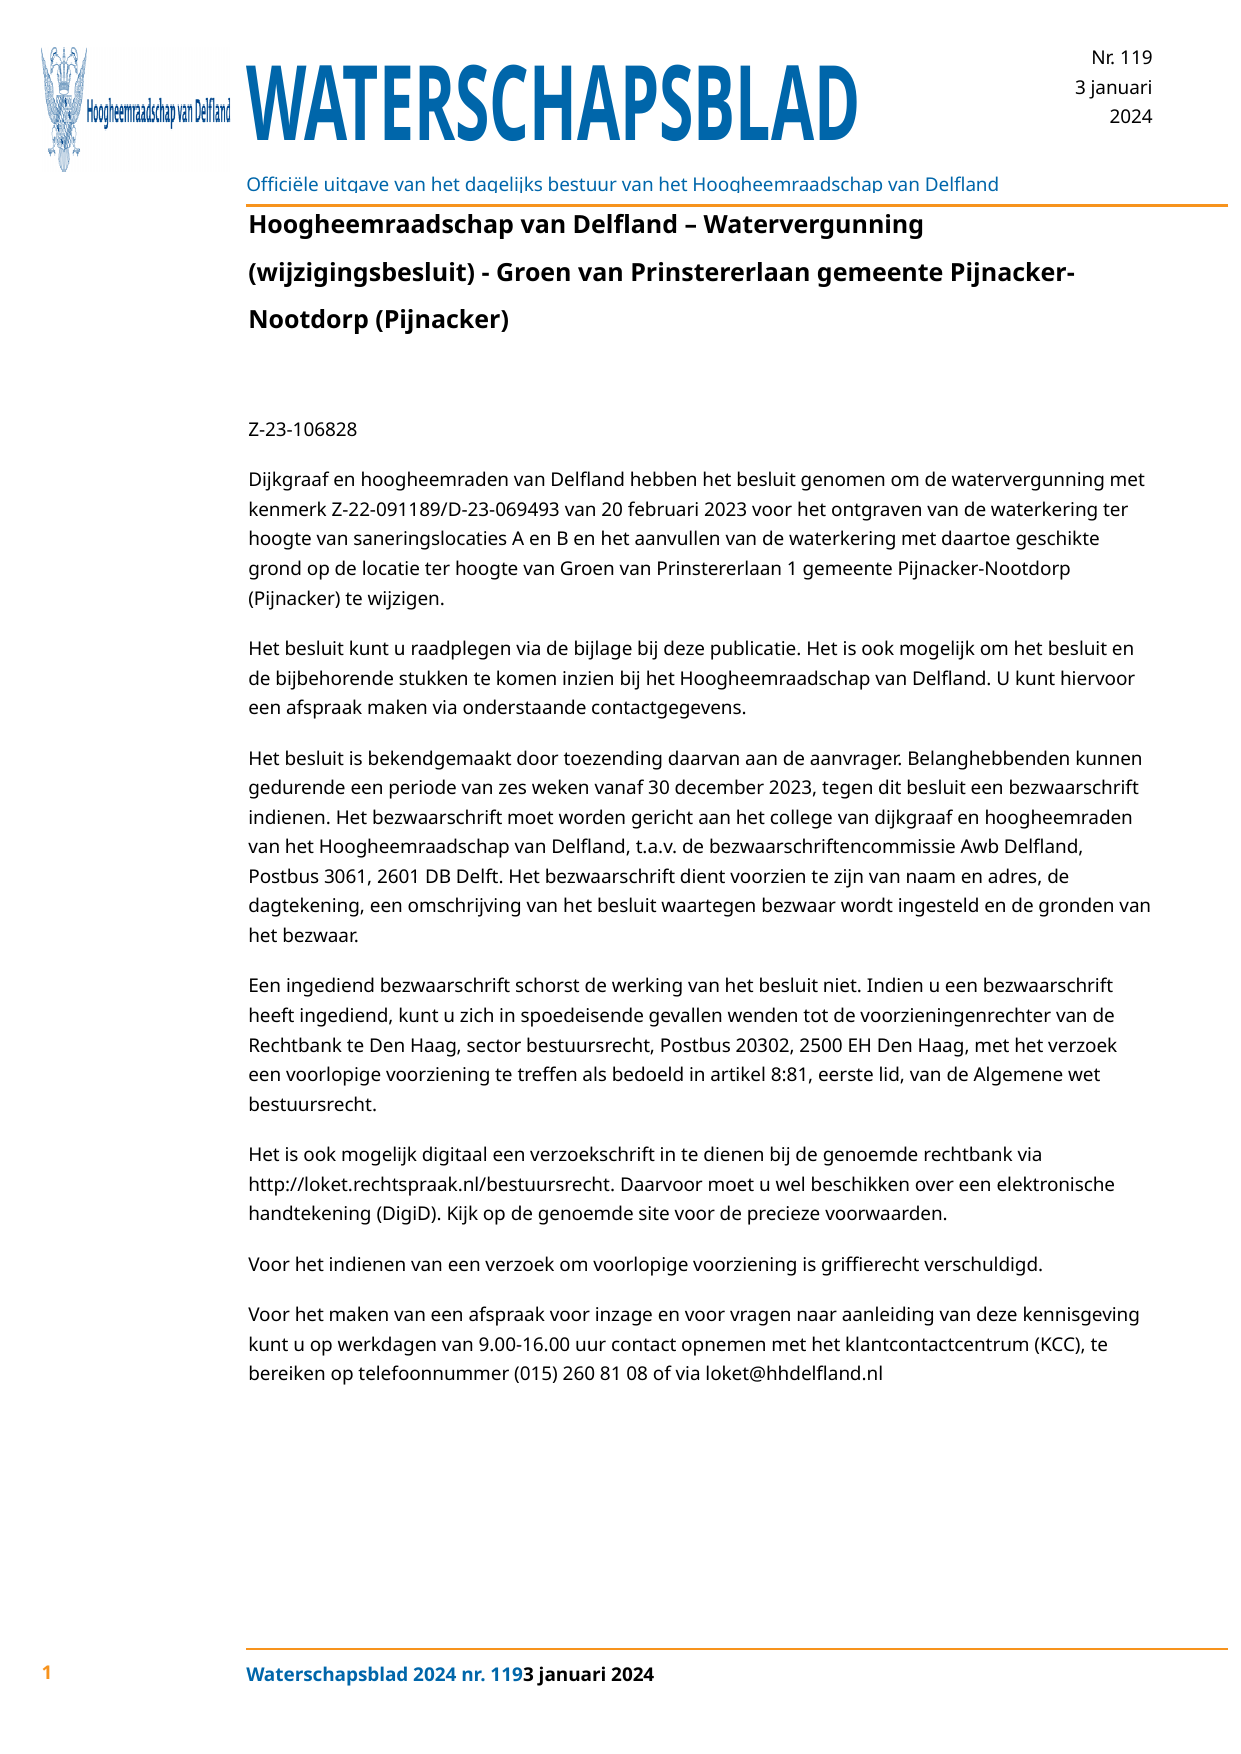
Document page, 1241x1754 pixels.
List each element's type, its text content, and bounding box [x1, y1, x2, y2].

text Een ingediend bezwaarschrift schorst de werking van het besluit niet. Indien u een bezwaarschrift heeft ingediend, kunt u zich in spoedeisende gevallen wenden tot de voorzieningenrechter van de Rechtbank te Den Haag, sector bestuursrecht, Postbus 20302, 2500 EH Den Haag, met het verzoek een voorlopige voorziening te treffen als bedoeld in artikel 8:81, eerste lid, van de Algemene wet bestuursrecht. [248, 973, 1152, 1117]
text Het is ook mogelijk digitaal een verzoekschrift in te dienen bij de genoemde rechtbank via http://loket.rechtspraak.nl/bestuursrecht. Daarvoor moet u wel beschikken over een elektronische handtekening (DigiD). Kijk op de genoemde site voor de precieze voorwaarden. [248, 1141, 1152, 1226]
text Het besluit is bekendgemaakt door toezending daarvan aan de aanvrager. Belanghebbenden kunnen gedurende een periode van zes weken vanaf 30 december 2023, tegen dit besluit een bezwaarschrift indienen. Het bezwaarschrift moet worden gericht aan het college van dijkgraaf en hoogheemraden van het Hoogheemraadschap van Delfland, t.a.v. de bezwaarschriftencommissie Awb Delfland, Postbus 3061, 2601 DB Delft. Het bezwaarschrift dient voorzien te zijn van naam en adres, de dagtekening, een omschrijving van het besluit waartegen bezwaar wordt ingesteld en de gronden van het bezwaar. [248, 745, 1152, 948]
text Hoogheemraadschap van Delfland – Watervergunning (wijzigingsbesluit) - Groen van Prinstererlaan gemeente Pijnacker-Nootdorp (Pijnacker) [248, 207, 1152, 336]
text Het besluit kunt u raadplegen via de bijlage bij deze publicatie. Het is ook mogelijk om het besluit en de bijbehorende stukken te komen inzien bij het Hoogheemraadschap van Delfland. U kunt hiervoor een afspraak maken via onderstaande contactgegevens. [248, 635, 1152, 720]
text Voor het maken van een afspraak voor inzage en voor vragen naar aanleiding van deze kennisgeving kunt u op werkdagen van 9.00-16.00 uur contact opnemen met het klantcontactcentrum (KCC), te bereiken op telefoonnummer (015) 260 81 08 of via loket@hhdelfland.nl [248, 1301, 1152, 1386]
text Voor het indienen van een verzoek om voorlopige voorziening is griffierecht verschuldigd. [248, 1251, 1152, 1277]
text Dijkgraaf en hoogheemraden van Delfland hebben het besluit genomen om de watervergunning met kenmerk Z-22-091189/D-23-069493 van 20 februari 2023 voor het ontgraven van de waterkering ter hoogte van saneringslocaties A en B en het aanvullen van de waterkering met daartoe geschikte grond op de locatie ter hoogte van Groen van Prinstererlaan 1 gemeente Pijnacker-Nootdorp (Pijnacker) te wijzigen. [248, 466, 1152, 610]
text Z-23-106828 [248, 416, 1152, 442]
picture [41, 47, 231, 172]
